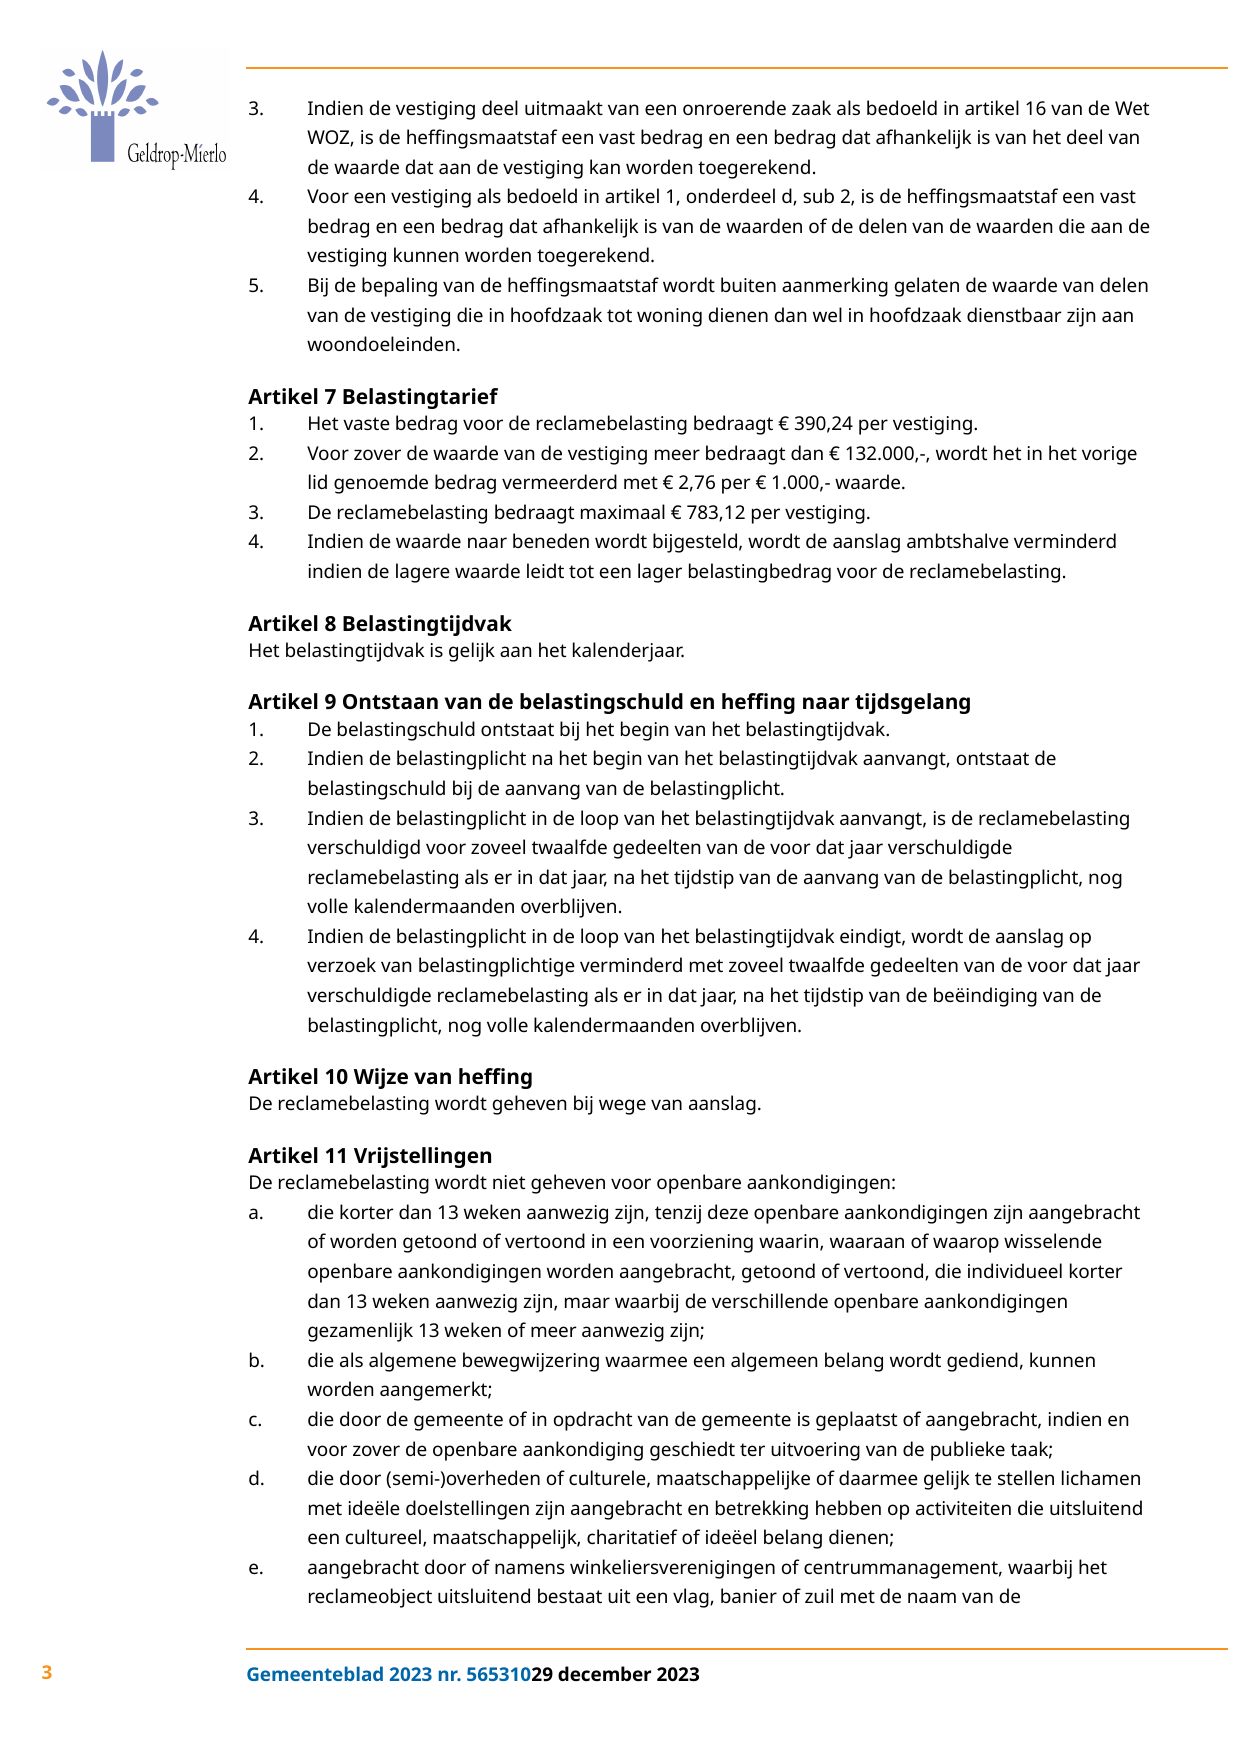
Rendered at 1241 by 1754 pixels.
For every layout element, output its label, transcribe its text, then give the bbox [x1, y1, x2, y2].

text Artikel 10 Wijze van heffing [248, 1062, 1152, 1091]
list die als algemene bewegwijzering waarmee een algemeen belang wordt gediend, kunnen worden aangemerkt; [248, 1347, 1152, 1402]
list Indien de belastingplicht na het begin van het belastingtijdvak aanvangt, ontstaat de belastingschuld bij de aanvang van de belastingplicht. [248, 746, 1152, 801]
text De reclamebelasting wordt niet geheven voor openbare aankondigingen: [248, 1169, 1152, 1195]
picture [41, 47, 231, 172]
text Artikel 7 Belastingtarief [248, 382, 1152, 410]
list Voor zover de waarde van de vestiging meer bedraagt dan € 132.000,-, wordt het in het vorige lid genoemde bedrag vermeerderd met € 2,76 per € 1.000,- waarde. [248, 440, 1152, 495]
list Indien de vestiging deel uitmaakt van een onroerende zaak als bedoeld in artikel 16 van de Wet WOZ, is de heffingsmaatstaf een vast bedrag en een bedrag dat afhankelijk is van het deel van de waarde dat aan de vestiging kan worden toegerekend. [248, 95, 1152, 180]
list De reclamebelasting bedraagt maximaal € 783,12 per vestiging. [248, 499, 1152, 525]
text Artikel 8 Belastingtijdvak [248, 609, 1152, 637]
list Indien de belastingplicht in de loop van het belastingtijdvak aanvangt, is de reclamebelasting verschuldigd voor zoveel twaalfde gedeelten van de voor dat jaar verschuldigde reclamebelasting als er in dat jaar, na het tijdstip van de aanvang van de belastingplicht, nog volle kalendermaanden overblijven. [248, 805, 1152, 919]
list Indien de belastingplicht in de loop van het belastingtijdvak eindigt, wordt de aanslag op verzoek van belastingplichtige verminderd met zoveel twaalfde gedeelten van de voor dat jaar verschuldigde reclamebelasting als er in dat jaar, na het tijdstip van de beëindiging van de belastingplicht, nog volle kalendermaanden overblijven. [248, 923, 1152, 1037]
list De belastingschuld ontstaat bij het begin van het belastingtijdvak. [248, 716, 1152, 742]
list die door de gemeente of in opdracht van de gemeente is geplaatst of aangebracht, indien en voor zover de openbare aankondiging geschiedt ter uitvoering van de publieke taak; [248, 1406, 1152, 1461]
text Artikel 9 Ontstaan van de belastingschuld en heffing naar tijdsgelang [248, 687, 1152, 716]
text De reclamebelasting wordt geheven bij wege van aanslag. [248, 1091, 1152, 1116]
list die door (semi-)overheden of culturele, maatschappelijke of daarmee gelijk te stellen lichamen met ideële doelstellingen zijn aangebracht en betrekking hebben op activiteiten die uitsluitend een cultureel, maatschappelijk, charitatief of ideëel belang dienen; [248, 1465, 1152, 1550]
list Bij de bepaling van de heffingsmaatstaf wordt buiten aanmerking gelaten de waarde van delen van de vestiging die in hoofdzaak tot woning dienen dan wel in hoofdzaak dienstbaar zijn aan woondoeleinden. [248, 272, 1152, 357]
list aangebracht door of namens winkeliersverenigingen of centrummanagement, waarbij het reclameobject uitsluitend bestaat uit een vlag, banier of zuil met de naam van de [248, 1554, 1152, 1609]
text Het belastingtijdvak is gelijk aan het kalenderjaar. [248, 637, 1152, 663]
list Het vaste bedrag voor de reclamebelasting bedraagt € 390,24 per vestiging. [248, 410, 1152, 436]
text Artikel 11 Vrijstellingen [248, 1141, 1152, 1169]
list Voor een vestiging als bedoeld in artikel 1, onderdeel d, sub 2, is de heffingsmaatstaf een vast bedrag en een bedrag dat afhankelijk is van de waarden of de delen van de waarden die aan de vestiging kunnen worden toegerekend. [248, 183, 1152, 268]
list Indien de waarde naar beneden wordt bijgesteld, wordt de aanslag ambtshalve verminderd indien de lagere waarde leidt tot een lager belastingbedrag voor de reclamebelasting. [248, 529, 1152, 584]
list die korter dan 13 weken aanwezig zijn, tenzij deze openbare aankondigingen zijn aangebracht of worden getoond of vertoond in een voorziening waarin, waaraan of waarop wisselende openbare aankondigingen worden aangebracht, getoond of vertoond, die individueel korter dan 13 weken aanwezig zijn, maar waarbij de verschillende openbare aankondigingen gezamenlijk 13 weken of meer aanwezig zijn; [248, 1199, 1152, 1343]
